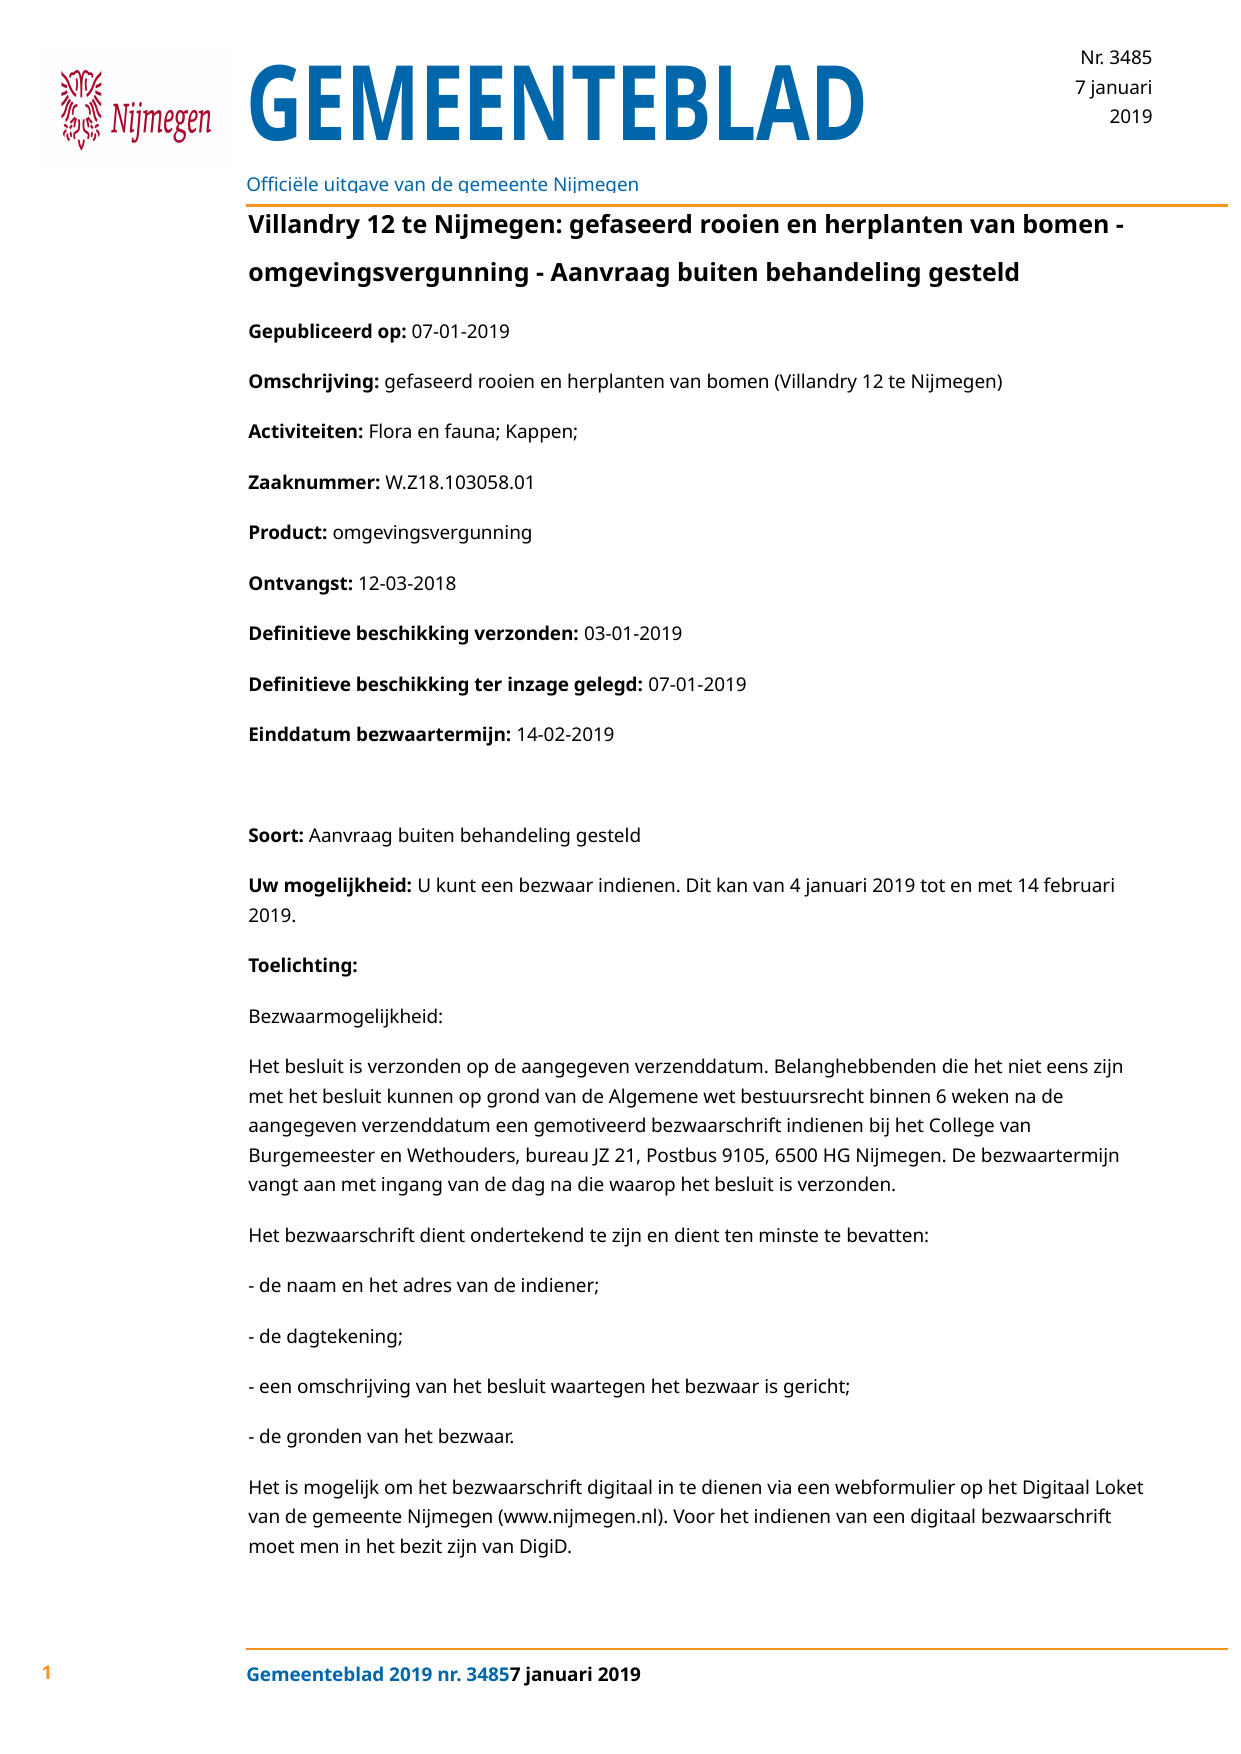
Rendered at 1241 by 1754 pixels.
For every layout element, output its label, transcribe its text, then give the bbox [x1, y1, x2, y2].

text Einddatum bezwaartermijn: 14-02-2019 [248, 721, 1152, 747]
text Definitieve beschikking ter inzage gelegd: 07-01-2019 [248, 671, 1152, 697]
text - een omschrijving van het besluit waartegen het bezwaar is gericht; [248, 1373, 1152, 1399]
text Soort: Aanvraag buiten behandeling gesteld [248, 822, 1152, 848]
text Definitieve beschikking verzonden: 03-01-2019 [248, 620, 1152, 646]
text Gepubliceerd op: 07-01-2019 [248, 318, 1152, 344]
text Het besluit is verzonden op de aangegeven verzenddatum. Belanghebbenden die het niet eens zijn met het besluit kunnen op grond van de Algemene wet bestuursrecht binnen 6 weken na de aangegeven verzenddatum een gemotiveerd bezwaarschrift indienen bij het College van Burgemeester en Wethouders, bureau JZ 21, Postbus 9105, 6500 HG Nijmegen. De bezwaartermijn vangt aan met ingang van de dag na die waarop het besluit is verzonden. [248, 1053, 1152, 1197]
text Zaaknummer: W.Z18.103058.01 [248, 469, 1152, 495]
text Villandry 12 te Nijmegen: gefaseerd rooien en herplanten van bomen - omgevingsvergunning - Aanvraag buiten behandeling gesteld [248, 207, 1152, 288]
text Omschrijving: gefaseerd rooien en herplanten van bomen (Villandry 12 te Nijmegen) [248, 368, 1152, 394]
text - de gronden van het bezwaar. [248, 1424, 1152, 1449]
text Uw mogelijkheid: U kunt een bezwaar indienen. Dit kan van 4 januari 2019 tot en met 14 februari 2019. [248, 872, 1152, 928]
text Ontvangst: 12-03-2018 [248, 570, 1152, 596]
text Toelichting: [248, 952, 1152, 978]
text - de dagtekening; [248, 1323, 1152, 1349]
text Het bezwaarschrift dient ondertekend te zijn en dient ten minste te bevatten: [248, 1222, 1152, 1248]
text Het is mogelijk om het bezwaarschrift digitaal in te dienen via een webformulier op het Digitaal Loket van de gemeente Nijmegen (www.nijmegen.nl). Voor het indienen van een digitaal bezwaarschrift moet men in het bezit zijn van DigiD. [248, 1474, 1152, 1559]
text Bezwaarmogelijkheid: [248, 1003, 1152, 1029]
picture [41, 47, 231, 172]
text Product: omgevingsvergunning [248, 519, 1152, 545]
text Activiteiten: Flora en fauna; Kappen; [248, 419, 1152, 444]
text - de naam en het adres van de indiener; [248, 1272, 1152, 1298]
